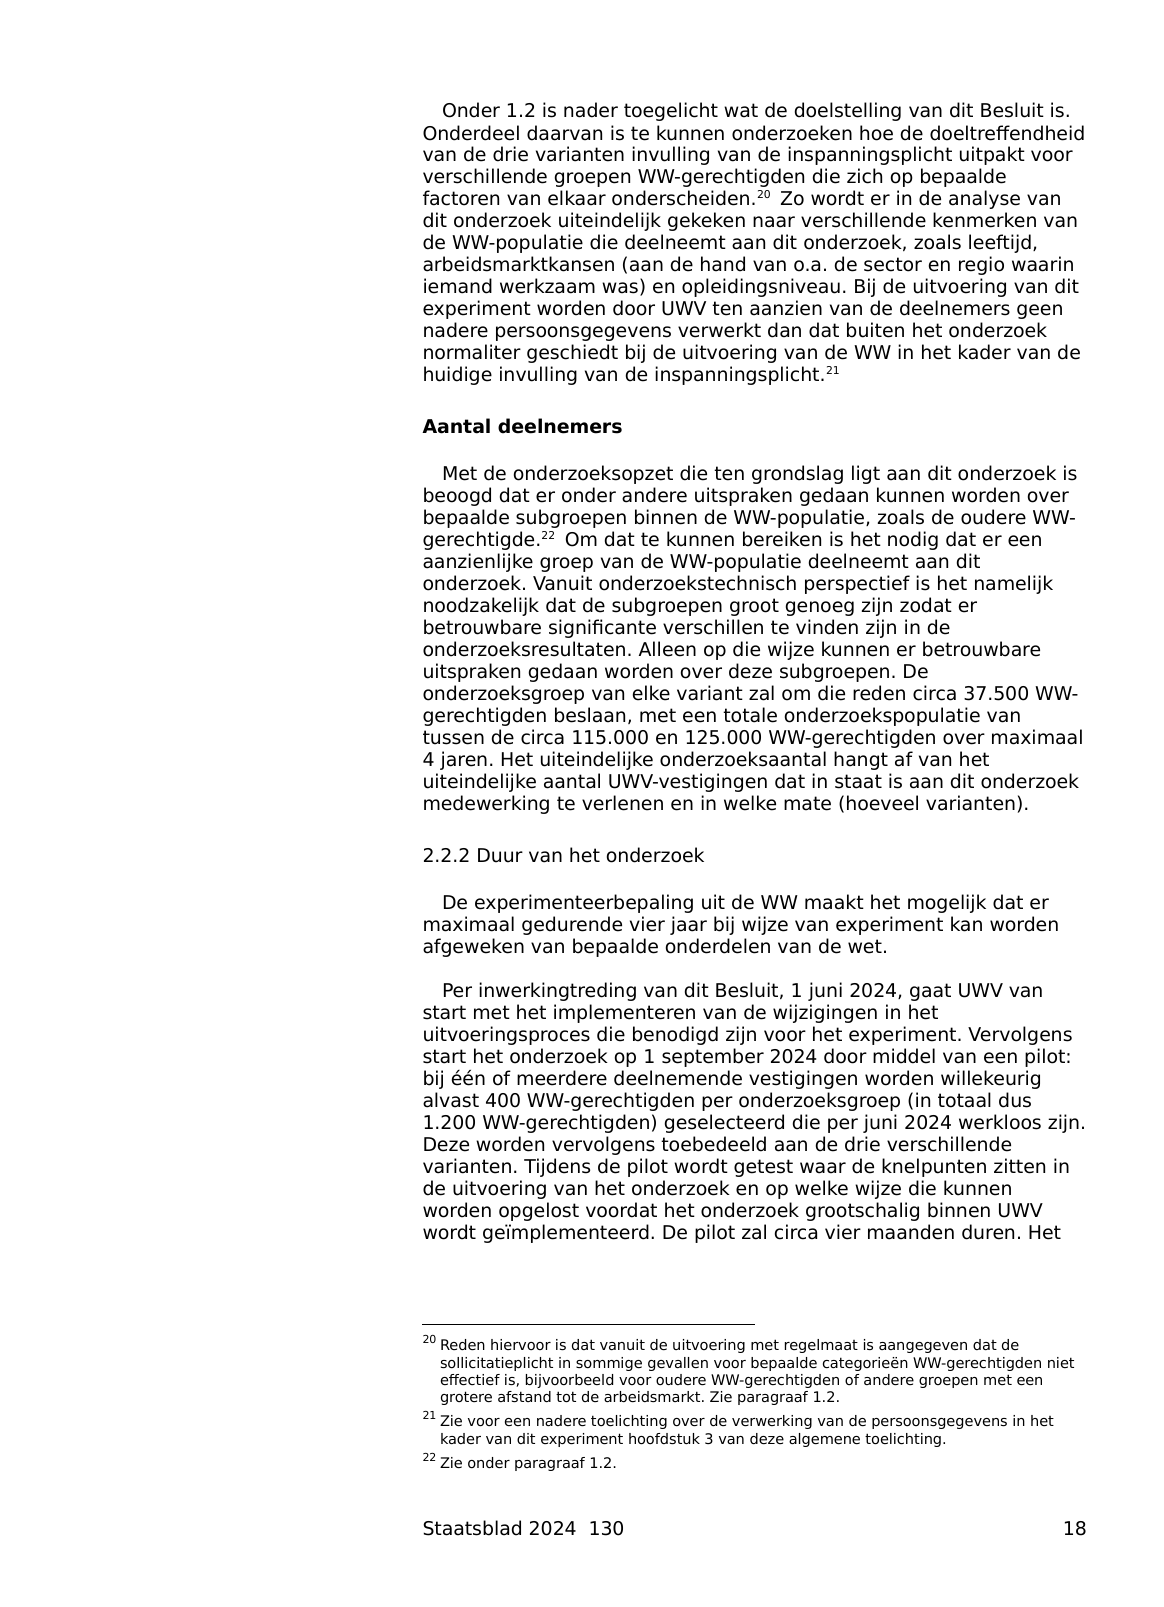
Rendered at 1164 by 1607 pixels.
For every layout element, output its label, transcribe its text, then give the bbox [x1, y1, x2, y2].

text Reden hiervoor is dat vanuit de uitvoering met regelmaat is aangegeven dat de sollicitatieplicht in sommige gevallen voor bepaalde categorieën WW-gerechtigden niet effectief is, bijvoorbeeld voor oudere WW-gerechtigden of andere groepen met een grotere afstand tot de arbeidsmarkt. Zie paragraaf 1.2. [422, 1333, 1087, 1406]
text Onder 1.2 is nader toegelicht wat de doelstelling van dit Besluit is. Onderdeel daarvan is te kunnen onderzoeken hoe de doeltreffendheid van de drie varianten invulling van de inspanningsplicht uitpakt voor verschillende groepen WW-gerechtigden die zich op bepaalde factoren van elkaar onderscheiden. Zo wordt er in de analyse van dit onderzoek uiteindelijk gekeken naar verschillende kenmerken van de WW-populatie die deelneemt aan dit onderzoek, zoals leeftijd, arbeidsmarktkansen (aan de hand van o.a. de sector en regio waarin iemand werkzaam was) en opleidingsniveau. Bij de uitvoering van dit experiment worden door UWV ten aanzien van de deelnemers geen nadere persoonsgegevens verwerkt dan dat buiten het onderzoek normaliter geschiedt bij de uitvoering van de WW in het kader van de huidige invulling van de inspanningsplicht. [422, 100, 1087, 386]
text Per inwerkingtreding van dit Besluit, 1 juni 2024, gaat UWV van start met het implementeren van de wijzigingen in het uitvoeringsproces die benodigd zijn voor het experiment. Vervolgens start het onderzoek op 1 september 2024 door middel van een pilot: bij één of meerdere deelnemende vestigingen worden willekeurig alvast 400 WW-gerechtigden per onderzoeksgroep (in totaal dus 1.200 WW-gerechtigden) geselecteerd die per juni 2024 werkloos zijn. Deze worden vervolgens toebedeeld aan de drie verschillende varianten. Tijdens de pilot wordt getest waar de knelpunten zitten in de uitvoering van het onderzoek en op welke wijze die kunnen worden opgelost voordat het onderzoek grootschalig binnen UWV wordt geïmplementeerd. De pilot zal circa vier maanden duren. Het [422, 980, 1087, 1244]
subtitle Aantal deelnemers [422, 416, 1087, 438]
text De experimenteerbepaling uit de WW maakt het mogelijk dat er maximaal gedurende vier jaar bij wijze van experiment kan worden afgeweken van bepaalde onderdelen van de wet. [422, 892, 1087, 958]
text Zie voor een nadere toelichting over de verwerking van de persoonsgegevens in het kader van dit experiment hoofdstuk 3 van deze algemene toelichting. [422, 1409, 1087, 1448]
subtitle 2.2.2 Duur van het onderzoek [422, 845, 1087, 867]
text Met de onderzoeksopzet die ten grondslag ligt aan dit onderzoek is beoogd dat er onder andere uitspraken gedaan kunnen worden over bepaalde subgroepen binnen de WW-populatie, zoals de oudere WW-gerechtigde. Om dat te kunnen bereiken is het nodig dat er een aanzienlijke groep van de WW-populatie deelneemt aan dit onderzoek. Vanuit onderzoekstechnisch perspectief is het namelijk noodzakelijk dat de subgroepen groot genoeg zijn zodat er betrouwbare significante verschillen te vinden zijn in de onderzoeksresultaten. Alleen op die wijze kunnen er betrouwbare uitspraken gedaan worden over deze subgroepen. De onderzoeksgroep van elke variant zal om die reden circa 37.500 WW-gerechtigden beslaan, met een totale onderzoekspopulatie van tussen de circa 115.000 en 125.000 WW-gerechtigden over maximaal 4 jaren. Het uiteindelijke onderzoeksaantal hangt af van het uiteindelijke aantal UWV-vestigingen dat in staat is aan dit onderzoek medewerking te verlenen en in welke mate (hoeveel varianten). [422, 463, 1087, 815]
text Zie onder paragraaf 1.2. [422, 1451, 1087, 1473]
